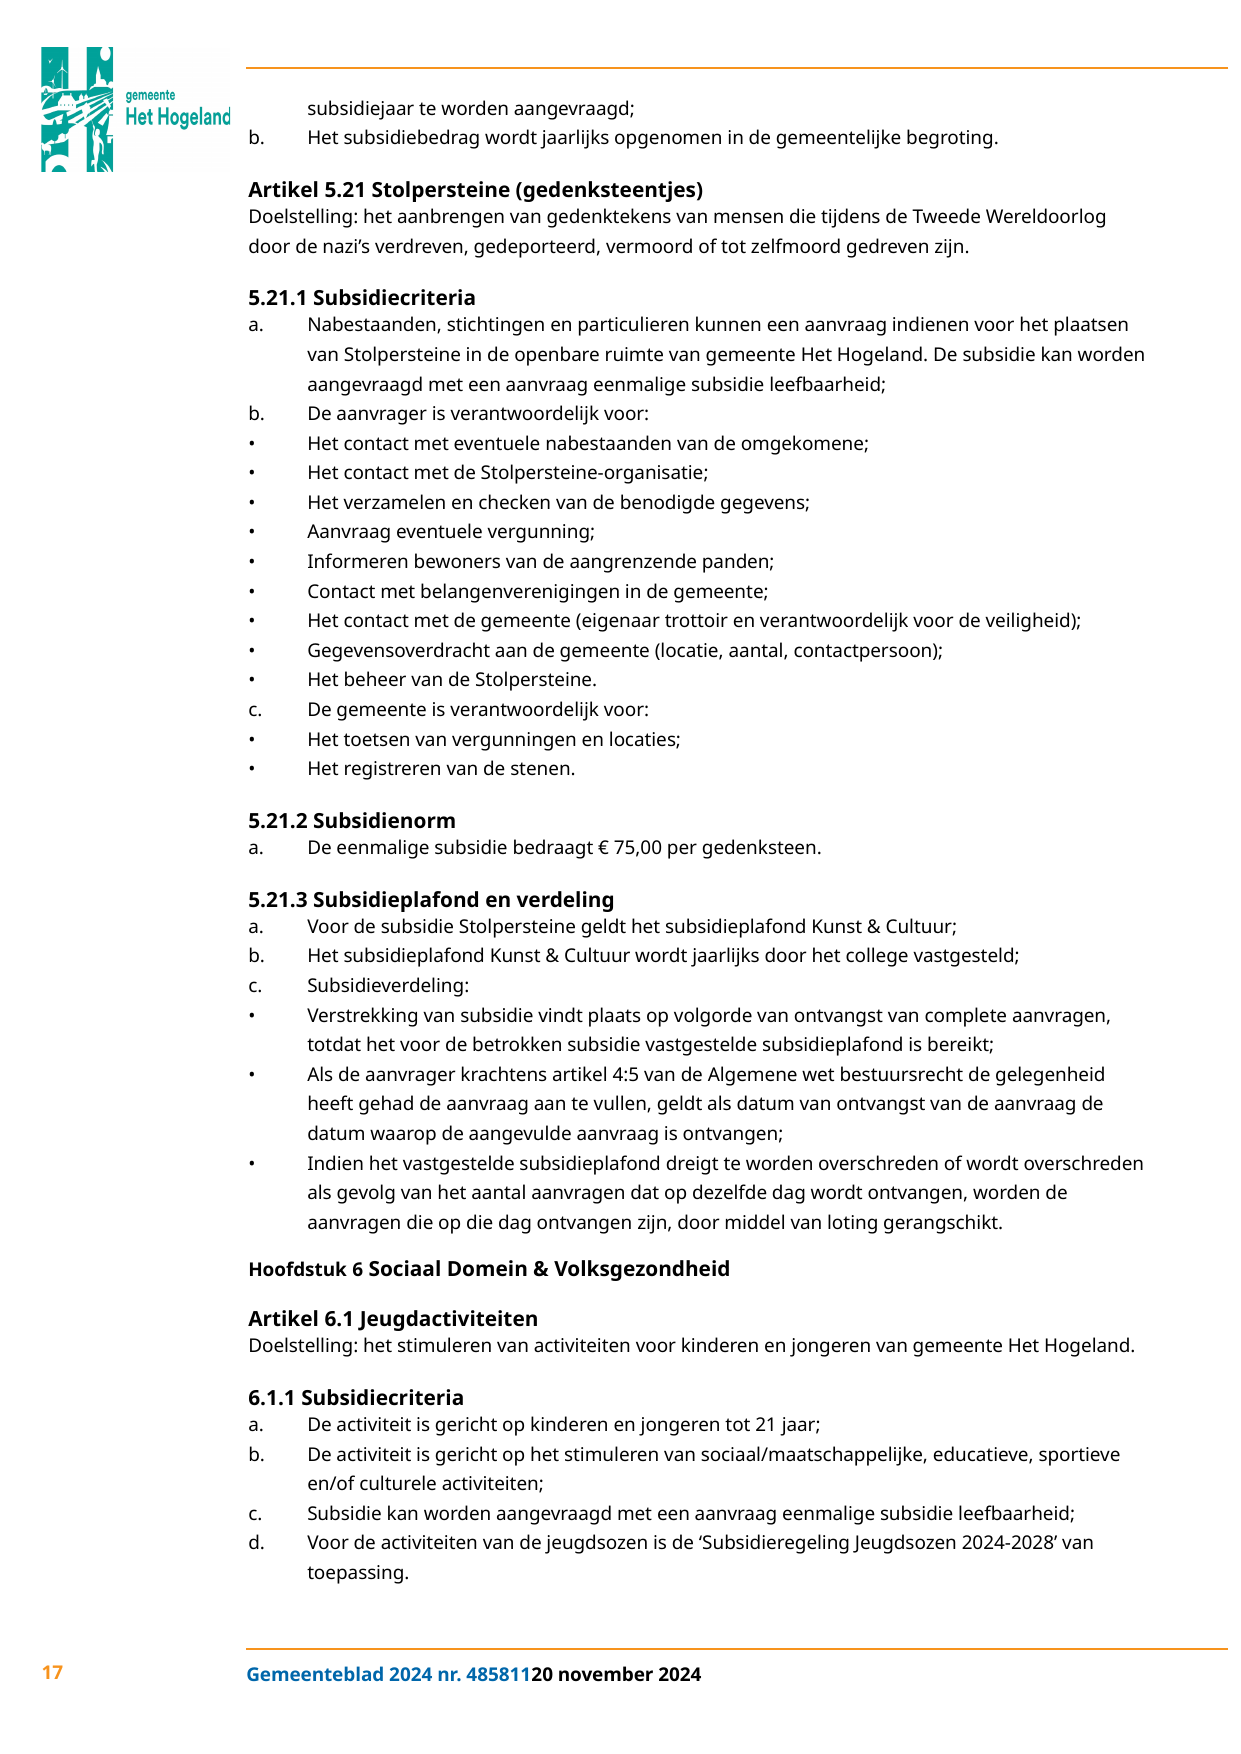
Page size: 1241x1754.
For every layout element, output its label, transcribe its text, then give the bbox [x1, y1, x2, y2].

text Artikel 5.21 Stolpersteine (gedenksteentjes) [248, 175, 1152, 203]
list Contact met belangenverenigingen in de gemeente; [248, 578, 1152, 604]
list Het subsidiebedrag wordt jaarlijks opgenomen in de gemeentelijke begroting. [248, 124, 1152, 150]
list Indien het vastgestelde subsidieplafond dreigt te worden overschreden of wordt overschreden als gevolg van het aantal aanvragen dat op dezelfde dag wordt ontvangen, worden de aanvragen die op die dag ontvangen zijn, door middel van loting gerangschikt. [248, 1150, 1152, 1235]
list Het contact met de Stolpersteine-organisatie; [248, 459, 1152, 485]
list Het beheer van de Stolpersteine. [248, 667, 1152, 692]
list De eenmalige subsidie bedraagt € 75,00 per gedenksteen. [248, 834, 1152, 860]
list Verstrekking van subsidie vindt plaats op volgorde van ontvangst van complete aanvragen, totdat het voor de betrokken subsidie vastgestelde subsidieplafond is bereikt; [248, 1002, 1152, 1057]
picture [41, 47, 231, 172]
list Als de aanvrager krachtens artikel 4:5 van de Algemene wet bestuursrecht de gelegenheid heeft gehad de aanvraag aan te vullen, geldt als datum van ontvangst van de aanvraag de datum waarop de aangevulde aanvraag is ontvangen; [248, 1061, 1152, 1146]
text Hoofdstuk 6 Sociaal Domein & Volksgezondheid [248, 1254, 1152, 1283]
list Het contact met eventuele nabestaanden van de omgekomene; [248, 430, 1152, 456]
list Subsidieverdeling: [248, 972, 1152, 998]
list De activiteit is gericht op kinderen en jongeren tot 21 jaar; [248, 1411, 1152, 1437]
text 5.21.2 Subsidienorm [248, 806, 1152, 834]
text 5.21.3 Subsidieplafond en verdeling [248, 885, 1152, 913]
list Het registreren van de stenen. [248, 755, 1152, 781]
list Het subsidieplafond Kunst & Cultuur wordt jaarlijks door het college vastgesteld; [248, 943, 1152, 968]
list Aanvraag eventuele vergunning; [248, 519, 1152, 544]
text 6.1.1 Subsidiecriteria [248, 1383, 1152, 1411]
list Informeren bewoners van de aangrenzende panden; [248, 548, 1152, 574]
list Het contact met de gemeente (eigenaar trottoir en verantwoordelijk voor de veiligheid); [248, 607, 1152, 633]
list De aanvrager is verantwoordelijk voor: [248, 400, 1152, 426]
text Doelstelling: het aanbrengen van gedenktekens van mensen die tijdens de Tweede Wereldoorlog door de nazi’s verdreven, gedeporteerd, vermoord of tot zelfmoord gedreven zijn. [248, 203, 1152, 258]
list Voor de activiteiten van de jeugdsozen is de ‘Subsidieregeling Jeugdsozen 2024-2028’ van toepassing. [248, 1529, 1152, 1585]
list De gemeente is verantwoordelijk voor: [248, 696, 1152, 722]
list Voor de subsidie Stolpersteine geldt het subsidieplafond Kunst & Cultuur; [248, 913, 1152, 939]
list Gegevensoverdracht aan de gemeente (locatie, aantal, contactpersoon); [248, 637, 1152, 663]
list Het verzamelen en checken van de benodigde gegevens; [248, 489, 1152, 515]
text Artikel 6.1 Jeugdactiviteiten [248, 1304, 1152, 1332]
list Het toetsen van vergunningen en locaties; [248, 726, 1152, 752]
list subsidiejaar te worden aangevraagd; [248, 95, 1152, 121]
list Subsidie kan worden aangevraagd met een aanvraag eenmalige subsidie leefbaarheid; [248, 1500, 1152, 1526]
text 5.21.1 Subsidiecriteria [248, 283, 1152, 312]
text Doelstelling: het stimuleren van activiteiten voor kinderen en jongeren van gemeente Het Hogeland. [248, 1332, 1152, 1358]
list De activiteit is gericht op het stimuleren van sociaal/maatschappelijke, educatieve, sportieve en/of culturele activiteiten; [248, 1441, 1152, 1496]
list Nabestaanden, stichtingen en particulieren kunnen een aanvraag indienen voor het plaatsen van Stolpersteine in de openbare ruimte van gemeente Het Hogeland. De subsidie kan worden aangevraagd met een aanvraag eenmalige subsidie leefbaarheid; [248, 312, 1152, 397]
